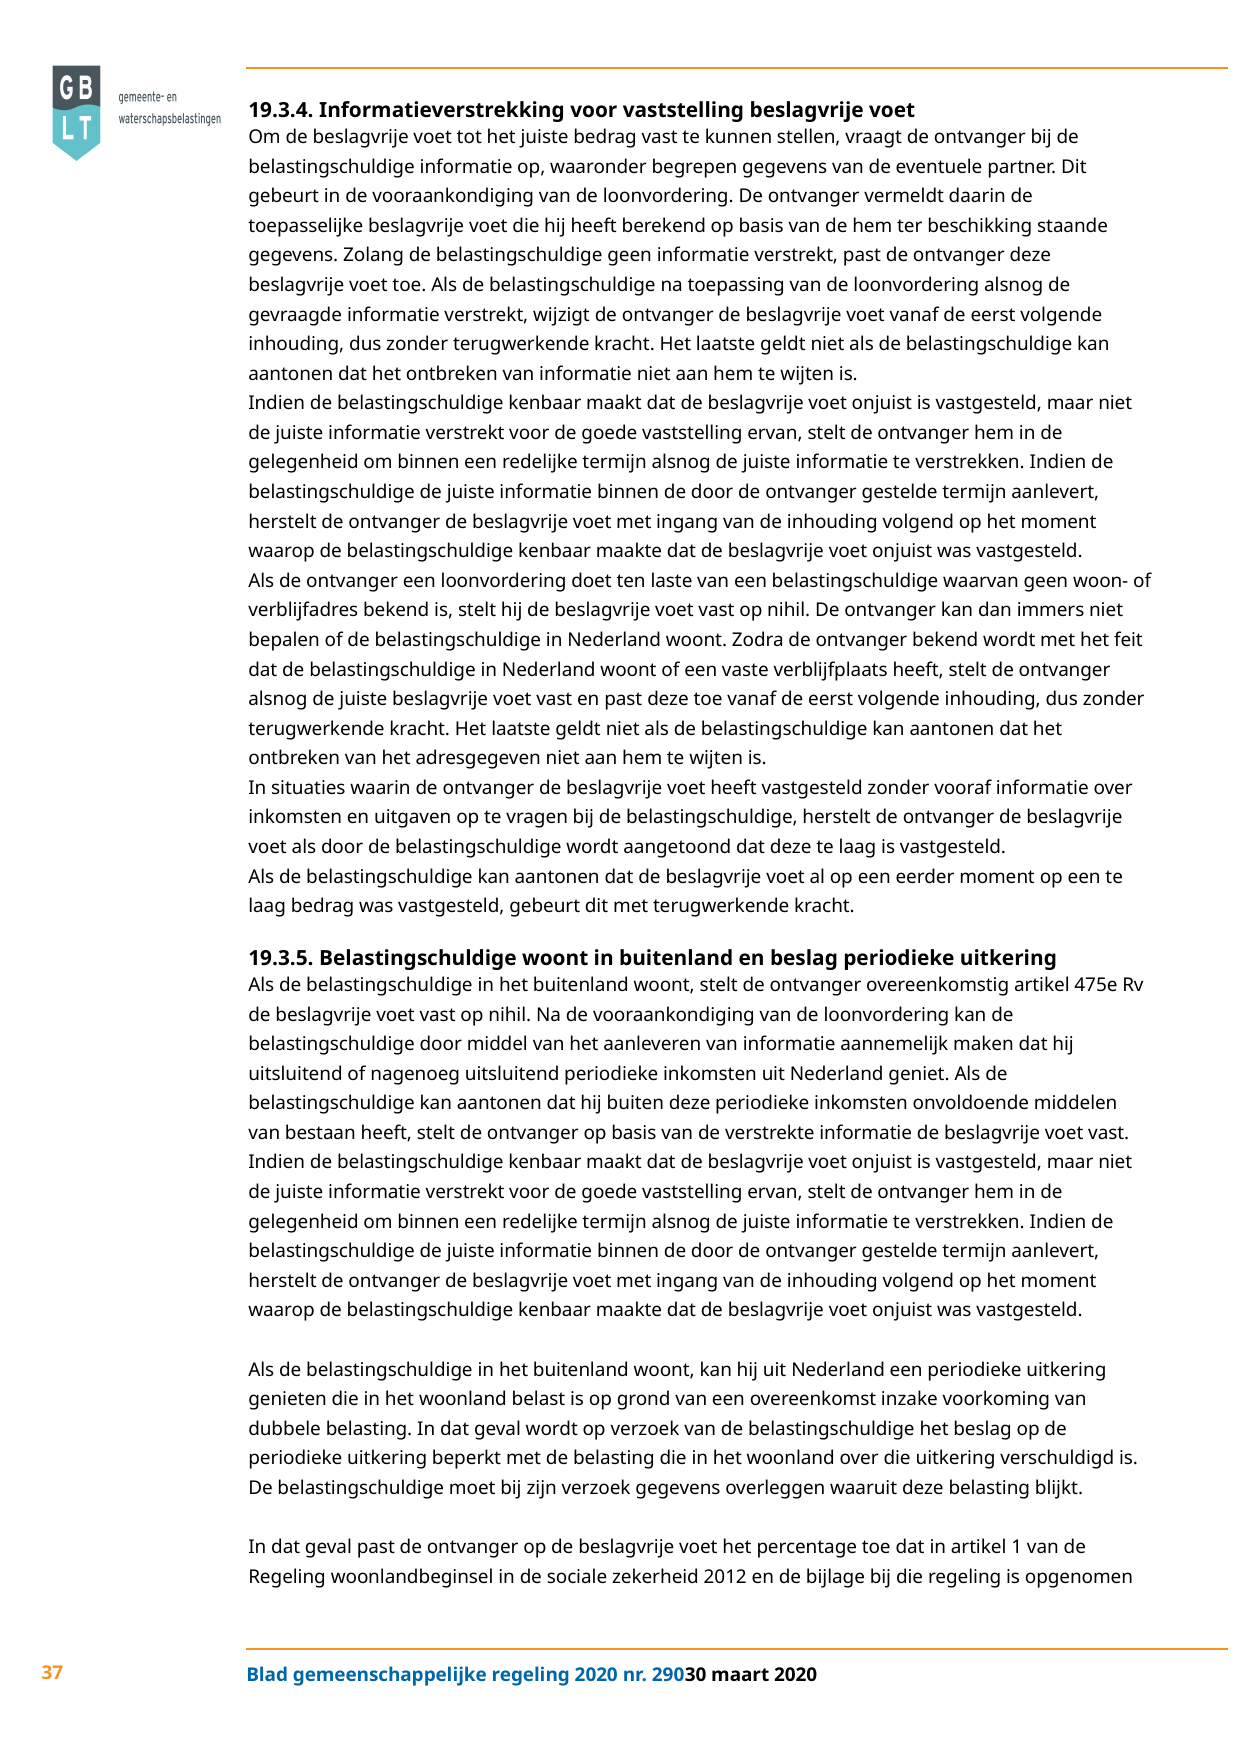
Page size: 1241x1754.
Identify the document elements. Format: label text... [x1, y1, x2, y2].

text Om de beslagvrije voet tot het juiste bedrag vast te kunnen stellen, vraagt de ontvanger bij de belastingschuldige informatie op, waaronder begrepen gegevens van de eventuele partner. Dit gebeurt in de vooraankondiging van de loonvordering. De ontvanger vermeldt daarin de toepasselijke beslagvrije voet die hij heeft berekend op basis van de hem ter beschikking staande gegevens. Zolang de belastingschuldige geen informatie verstrekt, past de ontvanger deze beslagvrije voet toe. Als de belastingschuldige na toepassing van de loonvordering alsnog de gevraagde informatie verstrekt, wijzigt de ontvanger de beslagvrije voet vanaf de eerst volgende inhouding, dus zonder terugwerkende kracht. Het laatste geldt niet als de belastingschuldige kan aantonen dat het ontbreken van informatie niet aan hem te wijten is. [248, 123, 1152, 386]
text In situaties waarin de ontvanger de beslagvrije voet heeft vastgesteld zonder vooraf informatie over inkomsten en uitgaven op te vragen bij de belastingschuldige, herstelt de ontvanger de beslagvrije voet als door de belastingschuldige wordt aangetoond dat deze te laag is vastgesteld. [248, 774, 1152, 859]
text 19.3.5. Belastingschuldige woont in buitenland en beslag periodieke uitkering [248, 943, 1152, 971]
text Als de ontvanger een loonvordering doet ten laste van een belastingschuldige waarvan geen woon- of verblijfadres bekend is, stelt hij de beslagvrije voet vast op nihil. De ontvanger kan dan immers niet bepalen of de belastingschuldige in Nederland woont. Zodra de ontvanger bekend wordt met het feit dat de belastingschuldige in Nederland woont of een vaste verblijfplaats heeft, stelt de ontvanger alsnog de juiste beslagvrije voet vast en past deze toe vanaf de eerst volgende inhouding, dus zonder terugwerkende kracht. Het laatste geldt niet als de belastingschuldige kan aantonen dat het ontbreken van het adresgegeven niet aan hem te wijten is. [248, 567, 1152, 770]
text Als de belastingschuldige kan aantonen dat de beslagvrije voet al op een eerder moment op een te laag bedrag was vastgesteld, gebeurt dit met terugwerkende kracht. [248, 863, 1152, 918]
text 19.3.4. Informatieverstrekking voor vaststelling beslagvrije voet [248, 95, 1152, 123]
text Indien de belastingschuldige kenbaar maakt dat de beslagvrije voet onjuist is vastgesteld, maar niet de juiste informatie verstrekt voor de goede vaststelling ervan, stelt de ontvanger hem in de gelegenheid om binnen een redelijke termijn alsnog de juiste informatie te verstrekken. Indien de belastingschuldige de juiste informatie binnen de door de ontvanger gestelde termijn aanlevert, herstelt de ontvanger de beslagvrije voet met ingang van de inhouding volgend op het moment waarop de belastingschuldige kenbaar maakte dat de beslagvrije voet onjuist was vastgesteld. [248, 389, 1152, 563]
picture [41, 47, 231, 172]
text Als de belastingschuldige in het buitenland woont, kan hij uit Nederland een periodieke uitkering genieten die in het woonland belast is op grond van een overeenkomst inzake voorkoming van dubbele belasting. In dat geval wordt op verzoek van de belastingschuldige het beslag op de periodieke uitkering beperkt met de belasting die in het woonland over die uitkering verschuldigd is. De belastingschuldige moet bij zijn verzoek gegevens overleggen waaruit deze belasting blijkt. [248, 1356, 1152, 1500]
text In dat geval past de ontvanger op de beslagvrije voet het percentage toe dat in artikel 1 van de Regeling woonlandbeginsel in de sociale zekerheid 2012 en de bijlage bij die regeling is opgenomen [248, 1533, 1152, 1589]
text Als de belastingschuldige in het buitenland woont, stelt de ontvanger overeenkomstig artikel 475e Rv de beslagvrije voet vast op nihil. Na de vooraankondiging van de loonvordering kan de belastingschuldige door middel van het aanleveren van informatie aannemelijk maken dat hij uitsluitend of nagenoeg uitsluitend periodieke inkomsten uit Nederland geniet. Als de belastingschuldige kan aantonen dat hij buiten deze periodieke inkomsten onvoldoende middelen van bestaan heeft, stelt de ontvanger op basis van de verstrekte informatie de beslagvrije voet vast. Indien de belastingschuldige kenbaar maakt dat de beslagvrije voet onjuist is vastgesteld, maar niet de juiste informatie verstrekt voor de goede vaststelling ervan, stelt de ontvanger hem in de gelegenheid om binnen een redelijke termijn alsnog de juiste informatie te verstrekken. Indien de belastingschuldige de juiste informatie binnen de door de ontvanger gestelde termijn aanlevert, herstelt de ontvanger de beslagvrije voet met ingang van de inhouding volgend op het moment waarop de belastingschuldige kenbaar maakte dat de beslagvrije voet onjuist was vastgesteld. [248, 971, 1152, 1322]
